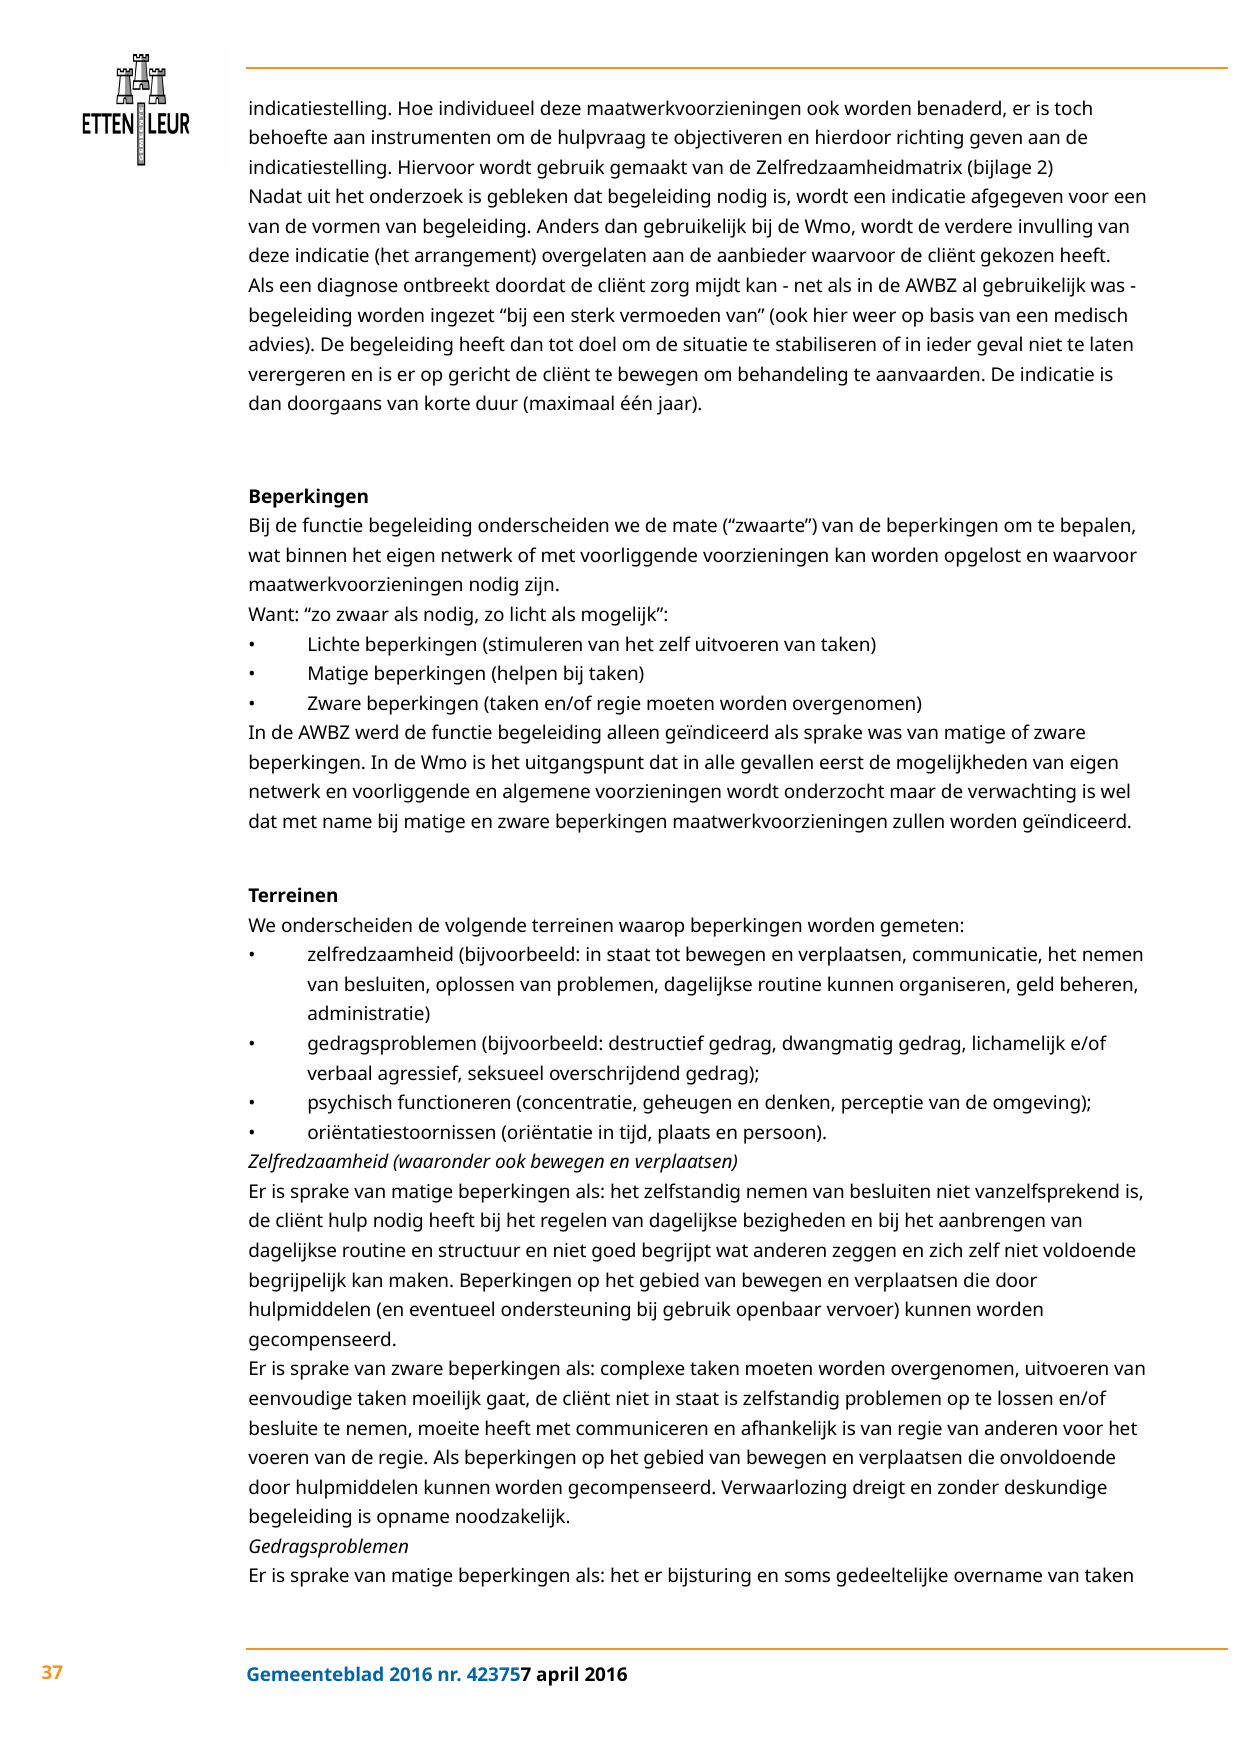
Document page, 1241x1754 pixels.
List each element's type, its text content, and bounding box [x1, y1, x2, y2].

list Lichte beperkingen (stimuleren van het zelf uitvoeren van taken) [248, 631, 1152, 656]
text Zelfredzaamheid (waaronder ook bewegen en verplaatsen) [248, 1148, 1152, 1174]
list oriëntatiestoornissen (oriëntatie in tijd, plaats en persoon). [248, 1119, 1152, 1145]
text Terreinen [248, 882, 1152, 908]
list Zware beperkingen (taken en/of regie moeten worden overgenomen) [248, 690, 1152, 716]
text Beperkingen [248, 483, 1152, 508]
text We onderscheiden de volgende terreinen waarop beperkingen worden gemeten: [248, 912, 1152, 938]
list psychisch functioneren (concentratie, geheugen en denken, perceptie van de omgeving); [248, 1089, 1152, 1115]
list zelfredzaamheid (bijvoorbeeld: in staat tot bewegen en verplaatsen, communicatie, het nemen van besluiten, oplossen van problemen, dagelijkse routine kunnen organiseren, geld beheren, administratie) [248, 941, 1152, 1026]
list gedragsproblemen (bijvoorbeeld: destructief gedrag, dwangmatig gedrag, lichamelijk e/of verbaal agressief, seksueel overschrijdend gedrag); [248, 1030, 1152, 1086]
text indicatiestelling. Hoe individueel deze maatwerkvoorzieningen ook worden benaderd, er is toch behoefte aan instrumenten om de hulpvraag te objectiveren en hierdoor richting geven aan de indicatiestelling. Hiervoor wordt gebruik gemaakt van de Zelfredzaamheidmatrix (bijlage 2) [248, 95, 1152, 180]
text Als een diagnose ontbreekt doordat de cliënt zorg mijdt kan - net als in de AWBZ al gebruikelijk was - begeleiding worden ingezet “bij een sterk vermoeden van” (ook hier weer op basis van een medisch advies). De begeleiding heeft dan tot doel om de situatie te stabiliseren of in ieder geval niet te laten verergeren en is er op gericht de cliënt te bewegen om behandeling te aanvaarden. De indicatie is dan doorgaans van korte duur (maximaal één jaar). [248, 272, 1152, 416]
text In de AWBZ werd de functie begeleiding alleen geïndiceerd als sprake was van matige of zware beperkingen. In de Wmo is het uitgangspunt dat in alle gevallen eerst de mogelijkheden van eigen netwerk en voorliggende en algemene voorzieningen wordt onderzocht maar de verwachting is wel dat met name bij matige en zware beperkingen maatwerkvoorzieningen zullen worden geïndiceerd. [248, 719, 1152, 834]
text Er is sprake van matige beperkingen als: het er bijsturing en soms gedeeltelijke overname van taken [248, 1563, 1152, 1588]
picture [41, 47, 231, 172]
list Matige beperkingen (helpen bij taken) [248, 660, 1152, 686]
text Want: “zo zwaar als nodig, zo licht als mogelijk”: [248, 601, 1152, 627]
text Bij de functie begeleiding onderscheiden we de mate (“zwaarte”) van de beperkingen om te bepalen, wat binnen het eigen netwerk of met voorliggende voorzieningen kan worden opgelost en waarvoor maatwerkvoorzieningen nodig zijn. [248, 512, 1152, 597]
text Nadat uit het onderzoek is gebleken dat begeleiding nodig is, wordt een indicatie afgegeven voor een van de vormen van begeleiding. Anders dan gebruikelijk bij de Wmo, wordt de verdere invulling van deze indicatie (het arrangement) overgelaten aan de aanbieder waarvoor de cliënt gekozen heeft. [248, 183, 1152, 268]
text Er is sprake van matige beperkingen als: het zelfstandig nemen van besluiten niet vanzelfsprekend is, de cliënt hulp nodig heeft bij het regelen van dagelijkse bezigheden en bij het aanbrengen van dagelijkse routine en structuur en niet goed begrijpt wat anderen zeggen en zich zelf niet voldoende begrijpelijk kan maken. Beperkingen op het gebied van bewegen en verplaatsen die door hulpmiddelen (en eventueel ondersteuning bij gebruik openbaar vervoer) kunnen worden gecompenseerd. [248, 1178, 1152, 1352]
text Er is sprake van zware beperkingen als: complexe taken moeten worden overgenomen, uitvoeren van eenvoudige taken moeilijk gaat, de cliënt niet in staat is zelfstandig problemen op te lossen en/of besluite te nemen, moeite heeft met communiceren en afhankelijk is van regie van anderen voor het voeren van de regie. Als beperkingen op het gebied van bewegen en verplaatsen die onvoldoende door hulpmiddelen kunnen worden gecompenseerd. Verwaarlozing dreigt en zonder deskundige begeleiding is opname noodzakelijk. [248, 1356, 1152, 1529]
text Gedragsproblemen [248, 1533, 1152, 1559]
